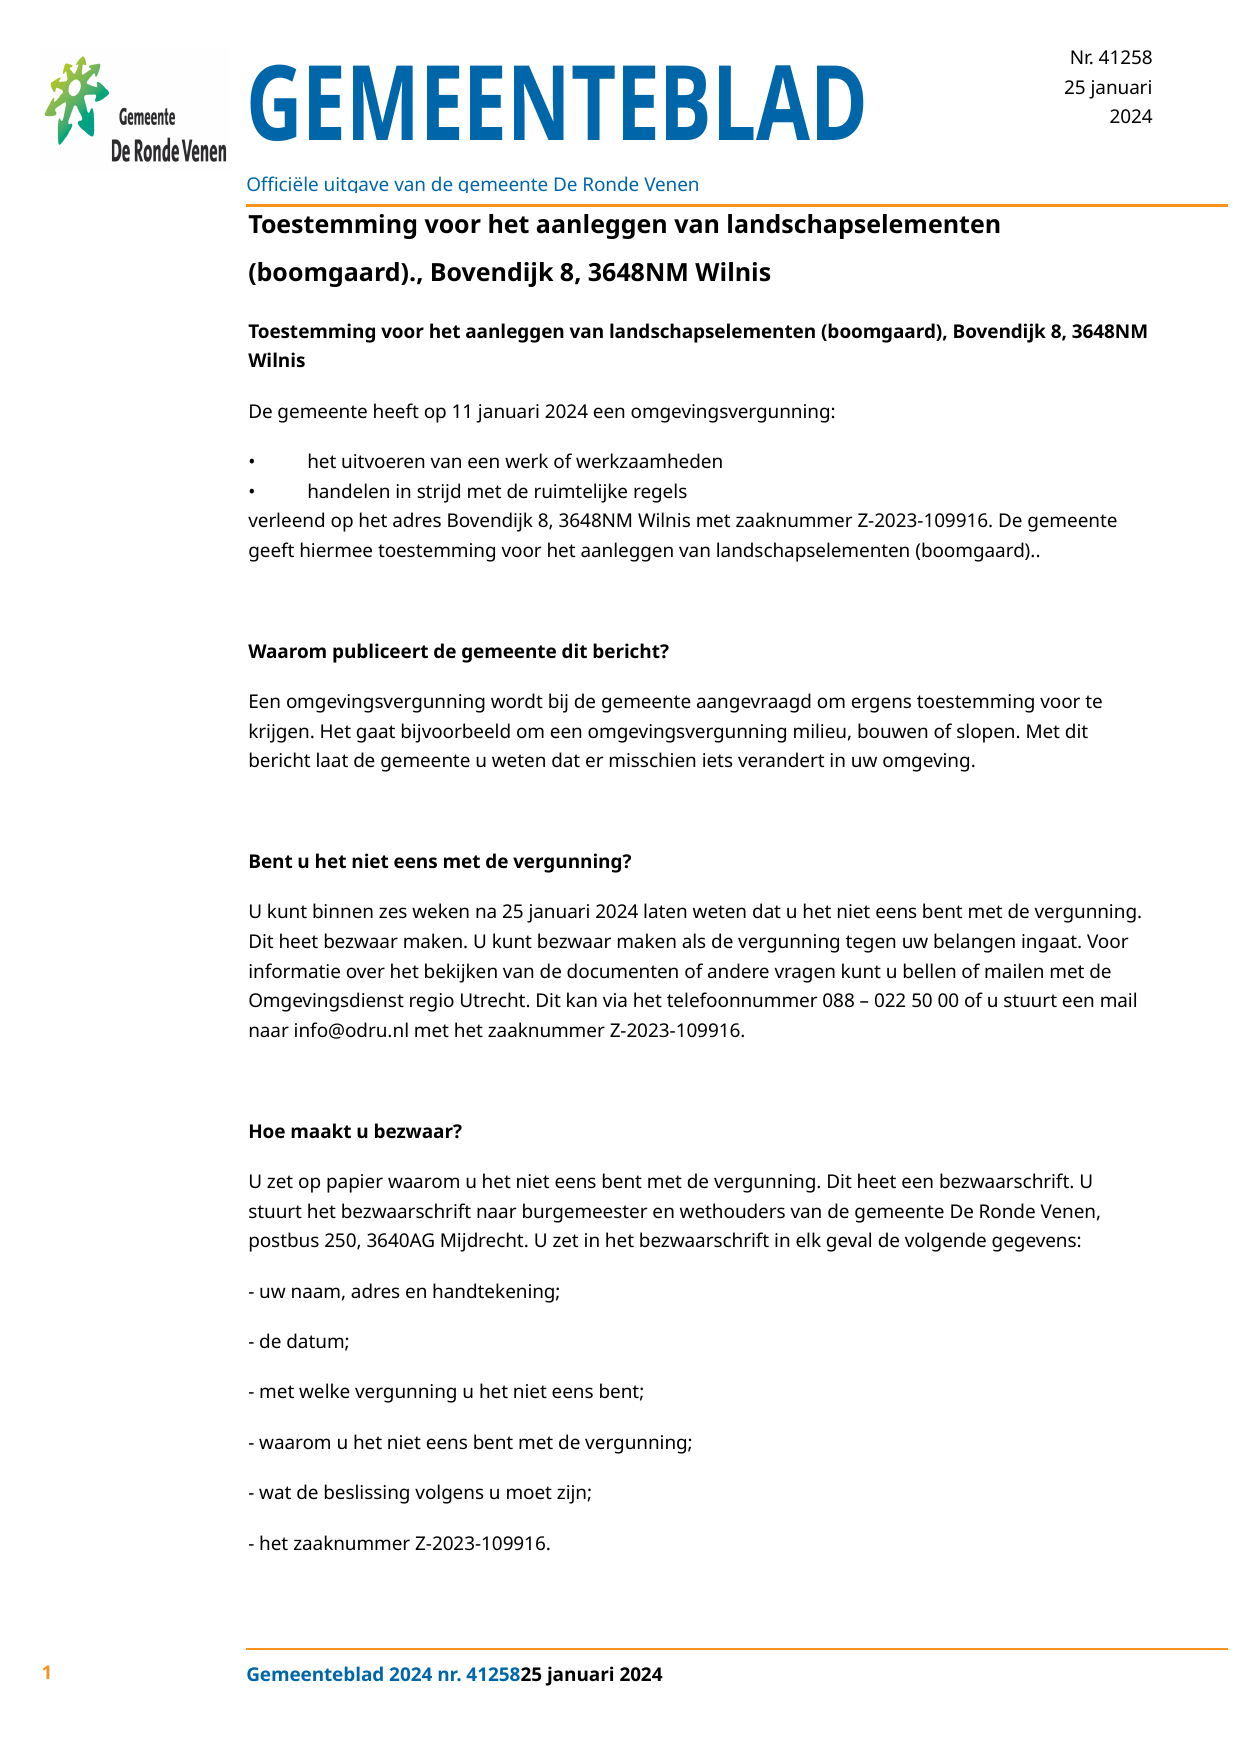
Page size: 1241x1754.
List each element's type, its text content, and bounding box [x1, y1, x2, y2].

text Waarom publiceert de gemeente dit bericht? [248, 638, 1152, 664]
text - het zaaknummer Z-2023-109916. [248, 1530, 1152, 1556]
text - met welke vergunning u het niet eens bent; [248, 1379, 1152, 1404]
text verleend op het adres Bovendijk 8, 3648NM Wilnis met zaaknummer Z-2023-109916. De gemeente geeft hiermee toestemming voor het aanleggen van landschapselementen (boomgaard).. [248, 507, 1152, 563]
text U kunt binnen zes weken na 25 januari 2024 laten weten dat u het niet eens bent met de vergunning. Dit heet bezwaar maken. U kunt bezwaar maken als de vergunning tegen uw belangen ingaat. Voor informatie over het bekijken van de documenten of andere vragen kunt u bellen of mailen met de Omgevingsdienst regio Utrecht. Dit kan via het telefoonnummer 088 – 022 50 00 of u stuurt een mail naar info@odru.nl met het zaaknummer Z-2023-109916. [248, 899, 1152, 1043]
text Toestemming voor het aanleggen van landschapselementen (boomgaard)., Bovendijk 8, 3648NM Wilnis [248, 207, 1152, 288]
text Bent u het niet eens met de vergunning? [248, 848, 1152, 874]
text U zet op papier waarom u het niet eens bent met de vergunning. Dit heet een bezwaarschrift. U stuurt het bezwaarschrift naar burgemeester en wethouders van de gemeente De Ronde Venen, postbus 250, 3640AG Mijdrecht. U zet in het bezwaarschrift in elk geval de volgende gegevens: [248, 1168, 1152, 1253]
list het uitvoeren van een werk of werkzaamheden [248, 448, 1152, 474]
text Hoe maakt u bezwaar? [248, 1118, 1152, 1144]
text De gemeente heeft op 11 januari 2024 een omgevingsvergunning: [248, 398, 1152, 424]
text Een omgevingsvergunning wordt bij de gemeente aangevraagd om ergens toestemming voor te krijgen. Het gaat bijvoorbeeld om een omgevingsvergunning milieu, bouwen of slopen. Met dit bericht laat de gemeente u weten dat er misschien iets verandert in uw omgeving. [248, 688, 1152, 773]
text - de datum; [248, 1328, 1152, 1354]
list handelen in strijd met de ruimtelijke regels [248, 478, 1152, 504]
text - uw naam, adres en handtekening; [248, 1278, 1152, 1304]
text - waarom u het niet eens bent met de vergunning; [248, 1429, 1152, 1455]
text - wat de beslissing volgens u moet zijn; [248, 1479, 1152, 1505]
text Toestemming voor het aanleggen van landschapselementen (boomgaard), Bovendijk 8, 3648NM Wilnis [248, 318, 1152, 373]
picture [41, 47, 231, 172]
